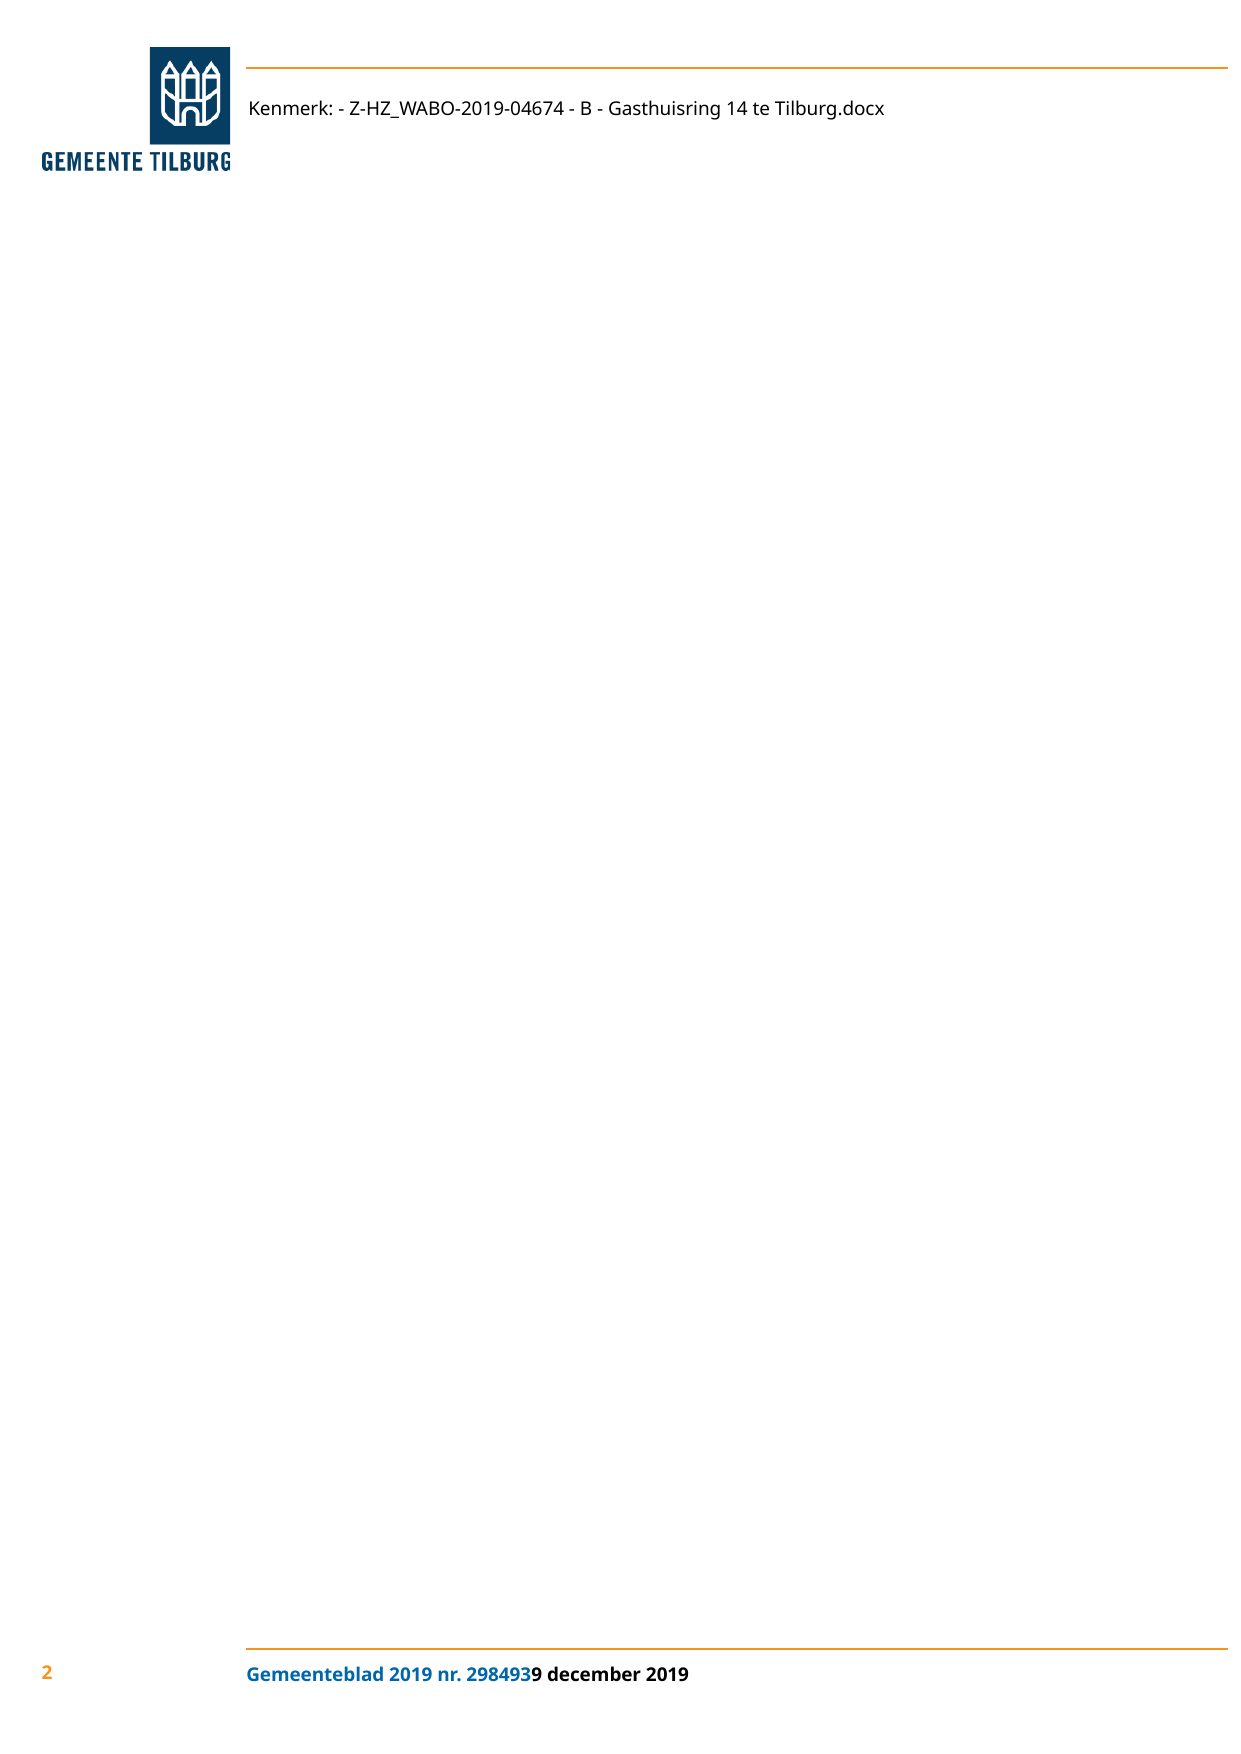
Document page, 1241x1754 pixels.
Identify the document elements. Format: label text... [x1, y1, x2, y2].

picture [41, 47, 231, 172]
text Kenmerk: - Z-HZ_WABO-2019-04674 - B - Gasthuisring 14 te Tilburg.docx [248, 95, 1152, 121]
